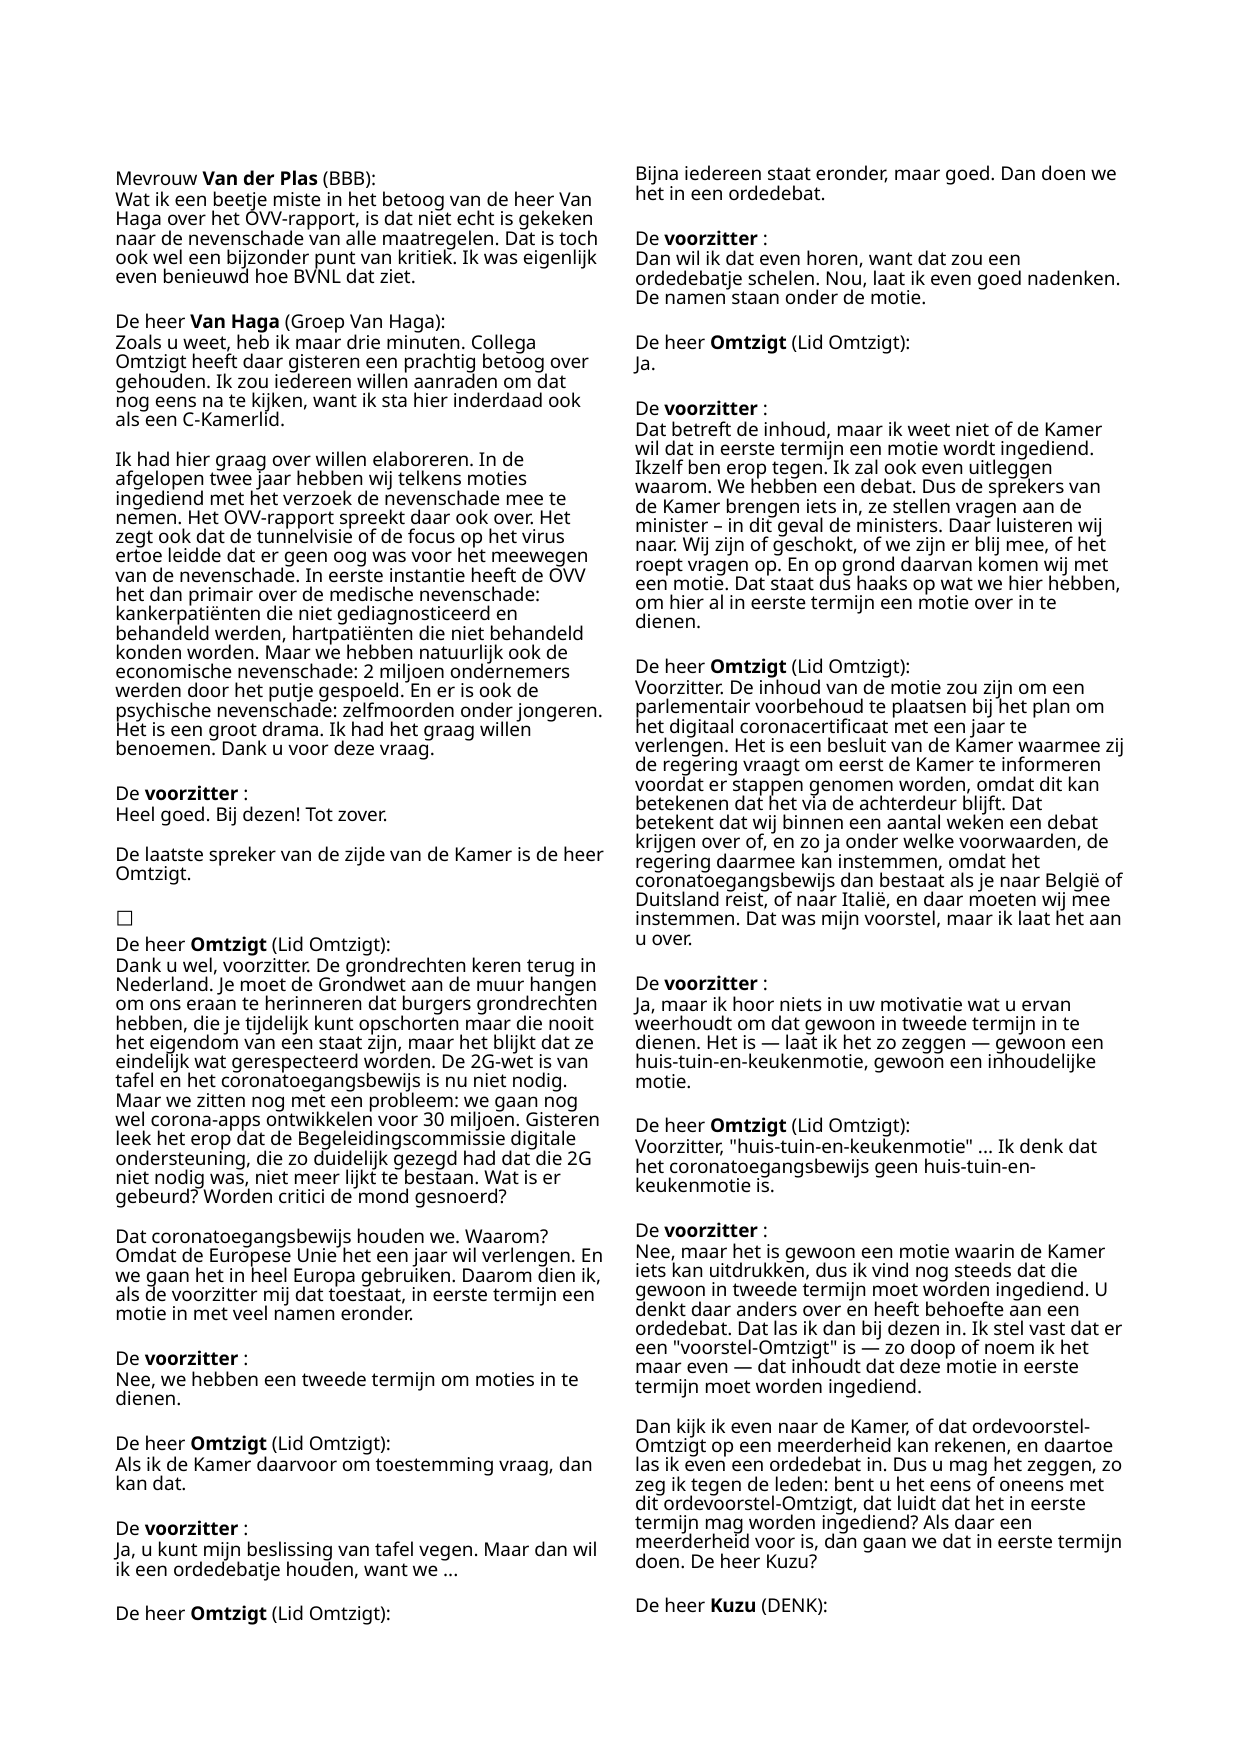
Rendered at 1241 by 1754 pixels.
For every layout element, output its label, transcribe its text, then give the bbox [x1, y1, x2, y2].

text ⬜ [115, 905, 605, 931]
text Zoals u weet, heb ik maar drie minuten. Collega Omtzigt heeft daar gisteren een prachtig betoog over gehouden. Ik zou iedereen willen aanraden om dat nog eens na te kijken, want ik sta hier inderdaad ook als een C-Kamerlid. [115, 334, 605, 430]
text De voorzitter : [635, 970, 1125, 996]
text Dan wil ik dat even horen, want dat zou een ordedebatje schelen. Nou, laat ik even goed nadenken. De namen staan onder de motie. [635, 250, 1125, 308]
text Dan kijk ik even naar de Kamer, of dat ordevoorstel-Omtzigt op een meerderheid kan rekenen, en daartoe las ik even een ordedebat in. Dus u mag het zeggen, zo zeg ik tegen de leden: bent u het eens of oneens met dit ordevoorstel-Omtzigt, dat luidt dat het in eerste termijn mag worden ingediend? Als daar een meerderheid voor is, dan gaan we dat in eerste termijn doen. De heer Kuzu? [635, 1418, 1125, 1572]
text Wat ik een beetje miste in het betoog van de heer Van Haga over het OVV-rapport, is dat niet echt is gekeken naar de nevenschade van alle maatregelen. Dat is toch ook wel een bijzonder punt van kritiek. Ik was eigenlijk even benieuwd hoe BVNL dat ziet. [115, 191, 605, 287]
text De heer Van Haga (Groep Van Haga): [115, 308, 605, 334]
text Dat coronatoegangsbewijs houden we. Waarom? Omdat de Europese Unie het een jaar wil verlengen. En we gaan het in heel Europa gebruiken. Daarom dien ik, als de voorzitter mij dat toestaat, in eerste termijn een motie in met veel namen eronder. [115, 1228, 605, 1324]
text De heer Omtzigt (Lid Omtzigt): [115, 931, 605, 957]
text Voorzitter, "huis-tuin-en-keukenmotie" ... Ik denk dat het coronatoegangsbewijs geen huis-tuin-en-keukenmotie is. [635, 1138, 1125, 1196]
text De heer Kuzu (DENK): [635, 1593, 1125, 1618]
text Ik had hier graag over willen elaboreren. In de afgelopen twee jaar hebben wij telkens moties ingediend met het verzoek de nevenschade mee te nemen. Het OVV-rapport spreekt daar ook over. Het zegt ook dat de tunnelvisie of de focus op het virus ertoe leidde dat er geen oog was voor het meewegen van de nevenschade. In eerste instantie heeft de OVV het dan primair over de medische nevenschade: kankerpatiënten die niet gediagnosticeerd en behandeld werden, hartpatiënten die niet behandeld konden worden. Maar we hebben natuurlijk ook de economische nevenschade: 2 miljoen ondernemers werden door het putje gespoeld. En er is ook de psychische nevenschade: zelfmoorden onder jongeren. Het is een groot drama. Ik had het graag willen benoemen. Dank u voor deze vraag. [115, 451, 605, 759]
text Ja, maar ik hoor niets in uw motivatie wat u ervan weerhoudt om dat gewoon in tweede termijn in te dienen. Het is — laat ik het zo zeggen — gewoon een huis-tuin-en-keukenmotie, gewoon een inhoudelijke motie. [635, 996, 1125, 1092]
text Nee, we hebben een tweede termijn om moties in te dienen. [115, 1371, 605, 1409]
text De voorzitter : [635, 1217, 1125, 1243]
text Nee, maar het is gewoon een motie waarin de Kamer iets kan uitdrukken, dus ik vind nog steeds dat die gewoon in tweede termijn moet worden ingediend. U denkt daar anders over en heeft behoefte aan een ordedebat. Dat las ik dan bij dezen in. Ik stel vast dat er een "voorstel-Omtzigt" is — zo doop of noem ik het maar even — dat inhoudt dat deze motie in eerste termijn moet worden ingediend. [635, 1243, 1125, 1397]
text De heer Omtzigt (Lid Omtzigt): [635, 329, 1125, 355]
text Dank u wel, voorzitter. De grondrechten keren terug in Nederland. Je moet de Grondwet aan de muur hangen om ons eraan te herinneren dat burgers grondrechten hebben, die je tijdelijk kunt opschorten maar die nooit het eigendom van een staat zijn, maar het blijkt dat ze eindelijk wat gerespecteerd worden. De 2G-wet is van tafel en het coronatoegangsbewijs is nu niet nodig. Maar we zitten nog met een probleem: we gaan nog wel corona-apps ontwikkelen voor 30 miljoen. Gisteren leek het erop dat de Begeleidingscommissie digitale ondersteuning, die zo duidelijk gezegd had dat die 2G niet nodig was, niet meer lijkt te bestaan. Wat is er gebeurd? Worden critici de mond gesnoerd? [115, 957, 605, 1207]
text Voorzitter. De inhoud van de motie zou zijn om een parlementair voorbehoud te plaatsen bij het plan om het digitaal coronacertificaat met een jaar te verlengen. Het is een besluit van de Kamer waarmee zij de regering vraagt om eerst de Kamer te informeren voordat er stappen genomen worden, omdat dit kan betekenen dat het via de achterdeur blijft. Dat betekent dat wij binnen een aantal weken een debat krijgen over of, en zo ja onder welke voorwaarden, de regering daarmee kan instemmen, omdat het coronatoegangsbewijs dan bestaat als je naar België of Duitsland reist, of naar Italië, en daar moeten wij mee instemmen. Dat was mijn voorstel, maar ik laat het aan u over. [635, 679, 1125, 949]
text De voorzitter : [635, 395, 1125, 421]
text Mevrouw Van der Plas (BBB): [115, 165, 605, 191]
text De heer Omtzigt (Lid Omtzigt): [635, 1113, 1125, 1138]
text Heel goed. Bij dezen! Tot zover. [115, 806, 605, 825]
text De laatste spreker van de zijde van de Kamer is de heer Omtzigt. [115, 846, 605, 884]
text De voorzitter : [115, 1345, 605, 1371]
text De voorzitter : [635, 225, 1125, 250]
text De voorzitter : [115, 780, 605, 806]
text Ja, u kunt mijn beslissing van tafel vegen. Maar dan wil ik een ordedebatje houden, want we ... [115, 1541, 605, 1580]
text De voorzitter : [115, 1516, 605, 1541]
text Als ik de Kamer daarvoor om toestemming vraag, dan kan dat. [115, 1456, 605, 1495]
text Bijna iedereen staat eronder, maar goed. Dan doen we het in een ordedebat. [635, 165, 1125, 204]
text Ja. [635, 355, 1125, 374]
text De heer Omtzigt (Lid Omtzigt): [115, 1430, 605, 1456]
text De heer Omtzigt (Lid Omtzigt): [115, 1601, 605, 1626]
text De heer Omtzigt (Lid Omtzigt): [635, 653, 1125, 679]
text Dat betreft de inhoud, maar ik weet niet of de Kamer wil dat in eerste termijn een motie wordt ingediend. Ikzelf ben erop tegen. Ik zal ook even uitleggen waarom. We hebben een debat. Dus de sprekers van de Kamer brengen iets in, ze stellen vragen aan de minister – in dit geval de ministers. Daar luisteren wij naar. Wij zijn of geschokt, of we zijn er blij mee, of het roept vragen op. En op grond daarvan komen wij met een motie. Dat staat dus haaks op wat we hier hebben, om hier al in eerste termijn een motie over in te dienen. [635, 421, 1125, 633]
